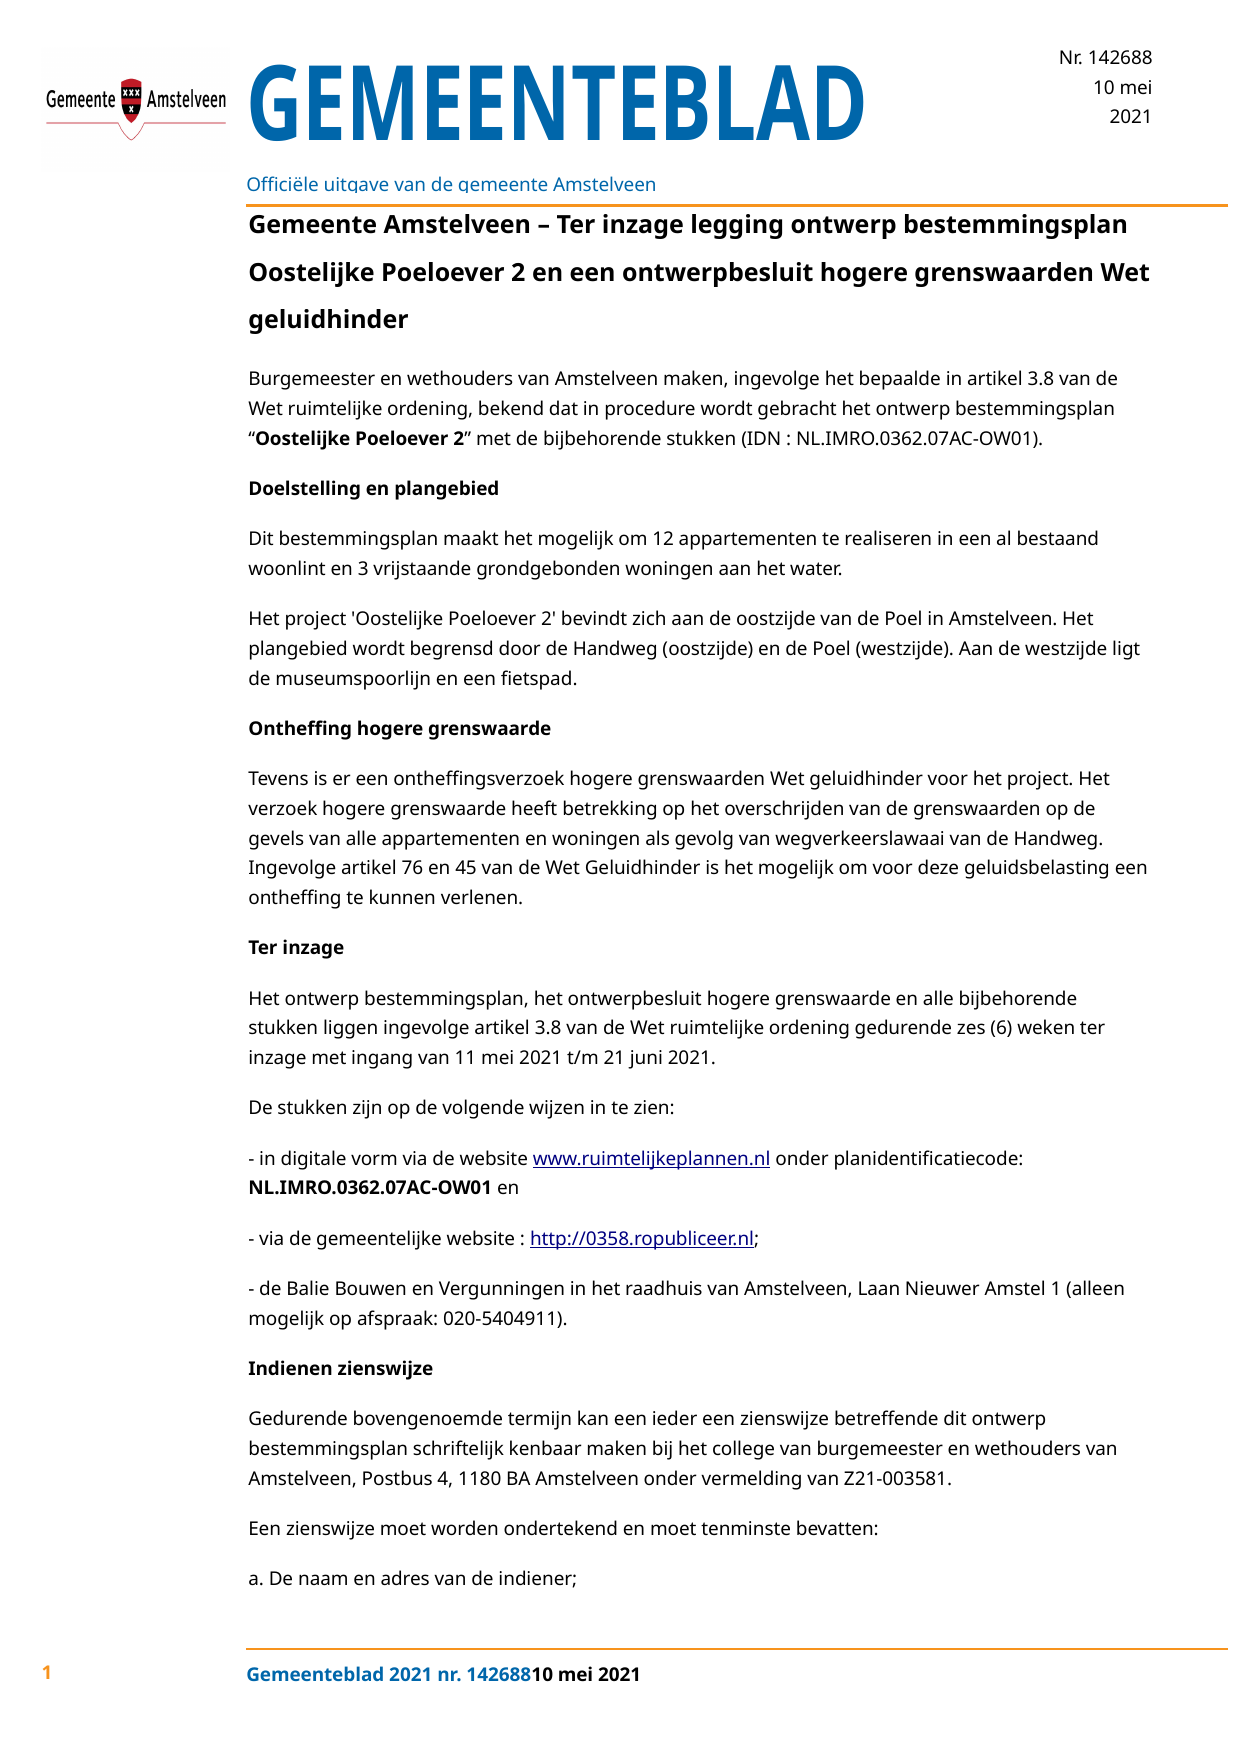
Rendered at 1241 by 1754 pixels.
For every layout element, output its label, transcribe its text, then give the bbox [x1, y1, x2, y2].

text Tevens is er een ontheffingsverzoek hogere grenswaarden Wet geluidhinder voor het project. Het verzoek hogere grenswaarde heeft betrekking op het overschrijden van de grenswaarden op de gevels van alle appartementen en woningen als gevolg van wegverkeerslawaai van de Handweg. Ingevolge artikel 76 en 45 van de Wet Geluidhinder is het mogelijk om voor deze geluidsbelasting een ontheffing te kunnen verlenen. [248, 766, 1152, 909]
text Burgemeester en wethouders van Amstelveen maken, ingevolge het bepaalde in artikel 3.8 van de Wet ruimtelijke ordening, bekend dat in procedure wordt gebracht het ontwerp bestemmingsplan “Oostelijke Poeloever 2” met de bijbehorende stukken (IDN : NL.IMRO.0362.07AC-OW01). [248, 366, 1152, 450]
text Een zienswijze moet worden ondertekend en moet tenminste bevatten: [248, 1515, 1152, 1541]
text Doelstelling en plangebied [248, 475, 1152, 501]
text Gedurende bovengenoemde termijn kan een ieder een zienswijze betreffende dit ontwerp bestemmingsplan schriftelijk kenbaar maken bij het college van burgemeester en wethouders van Amstelveen, Postbus 4, 1180 BA Amstelveen onder vermelding van Z21-003581. [248, 1406, 1152, 1490]
text - in digitale vorm via de website www.ruimtelijkeplannen.nl onder planidentificatiecode: NL.IMRO.0362.07AC-OW01 en [248, 1145, 1152, 1200]
text Ontheffing hogere grenswaarde [248, 715, 1152, 741]
text De stukken zijn op de volgende wijzen in te zien: [248, 1094, 1152, 1120]
text Het project 'Oostelijke Poeloever 2' bevindt zich aan de oostzijde van de Poel in Amstelveen. Het plangebied wordt begrensd door de Handweg (oostzijde) en de Poel (westzijde). Aan de westzijde ligt de museumspoorlijn en een fietspad. [248, 606, 1152, 690]
text - via de gemeentelijke website : http://0358.ropubliceer.nl; [248, 1225, 1152, 1250]
text Gemeente Amstelveen – Ter inzage legging ontwerp bestemmingsplan Oostelijke Poeloever 2 en een ontwerpbesluit hogere grenswaarden Wet geluidhinder [248, 207, 1152, 336]
text Ter inzage [248, 934, 1152, 960]
text a. De naam en adres van de indiener; [248, 1566, 1152, 1591]
text Het ontwerp bestemmingsplan, het ontwerpbesluit hogere grenswaarde en alle bijbehorende stukken liggen ingevolge artikel 3.8 van de Wet ruimtelijke ordening gedurende zes (6) weken ter inzage met ingang van 11 mei 2021 t/m 21 juni 2021. [248, 985, 1152, 1069]
text - de Balie Bouwen en Vergunningen in het raadhuis van Amstelveen, Laan Nieuwer Amstel 1 (alleen mogelijk op afspraak: 020-5404911). [248, 1275, 1152, 1330]
text Dit bestemmingsplan maakt het mogelijk om 12 appartementen te realiseren in een al bestaand woonlint en 3 vrijstaande grondgebonden woningen aan het water. [248, 526, 1152, 581]
picture [41, 47, 231, 172]
text Indienen zienswijze [248, 1355, 1152, 1381]
